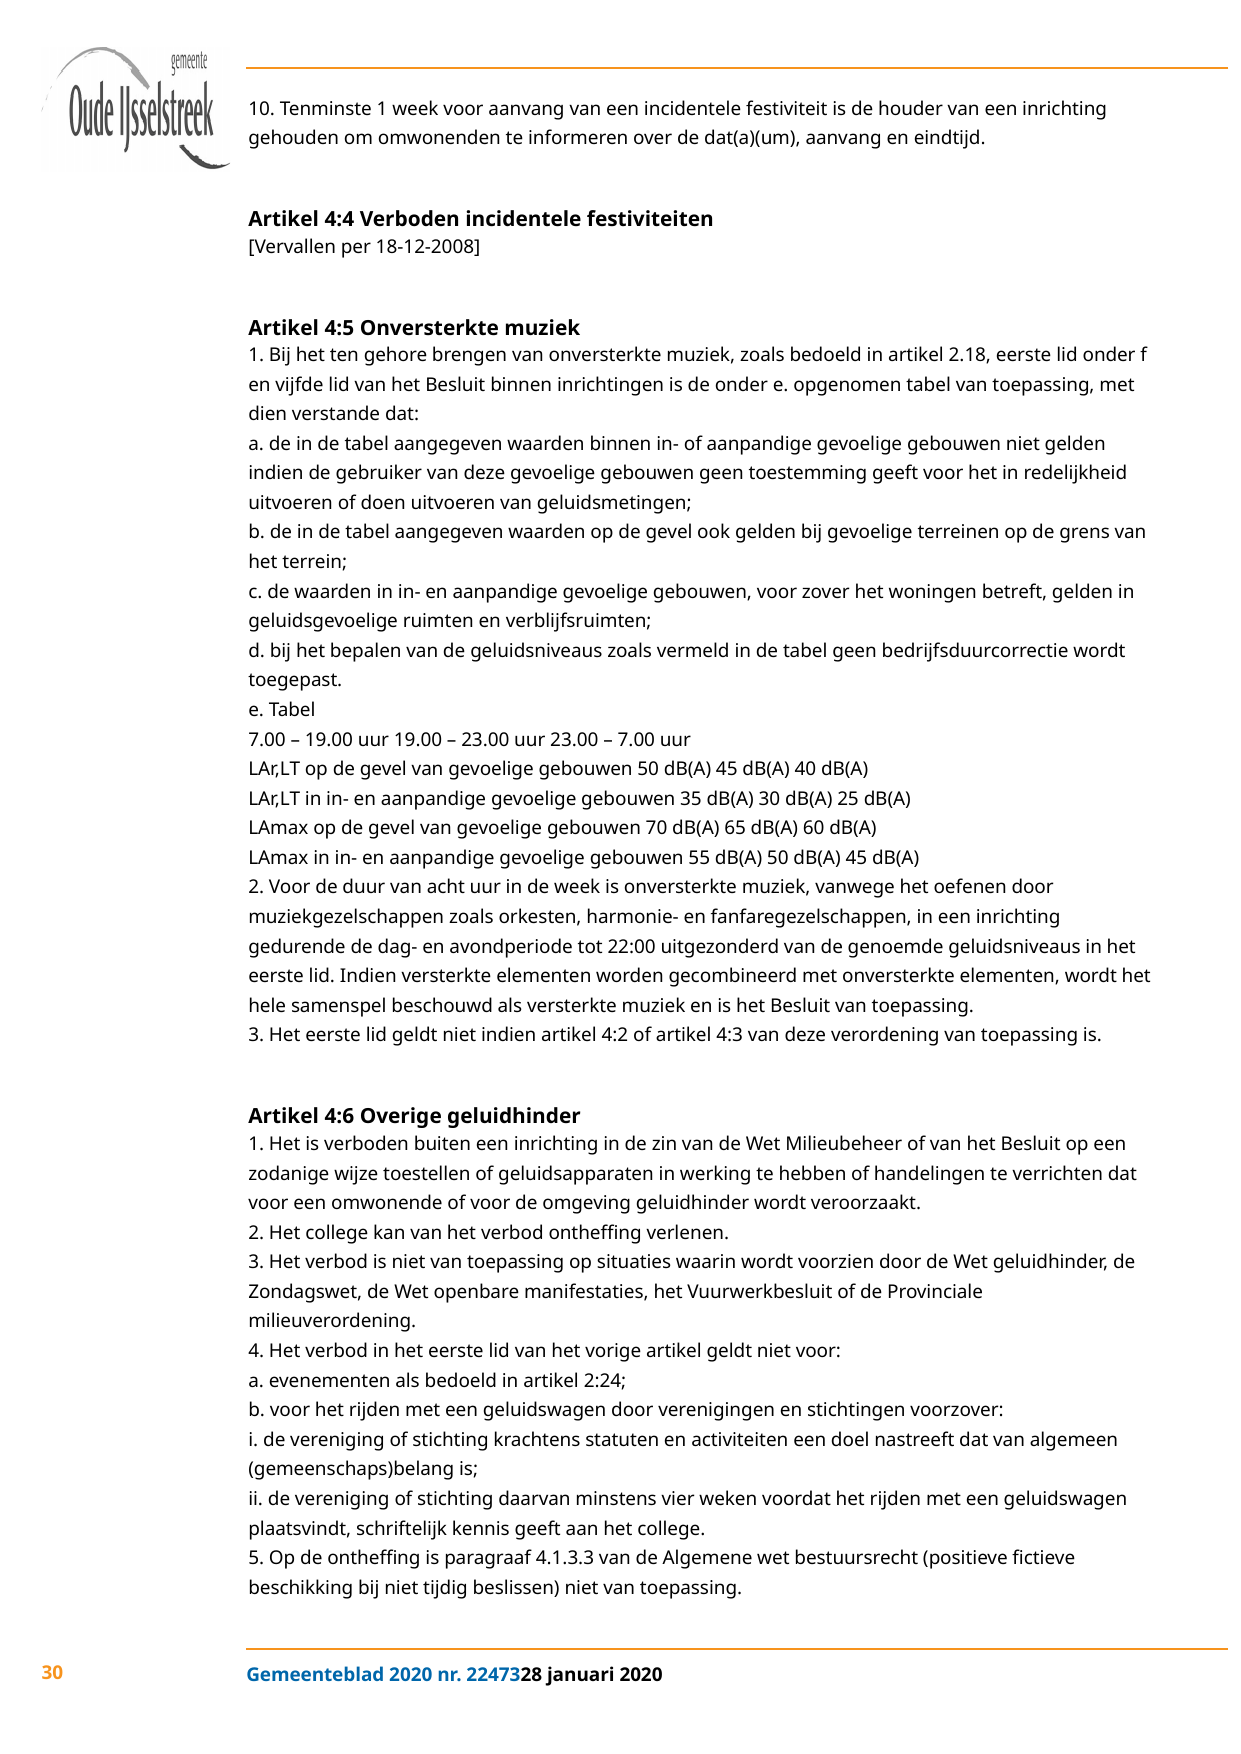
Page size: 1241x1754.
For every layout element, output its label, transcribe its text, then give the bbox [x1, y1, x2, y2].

text 7.00 – 19.00 uur 19.00 – 23.00 uur 23.00 – 7.00 uur [248, 726, 1152, 752]
picture [41, 47, 231, 172]
text 5. Op de ontheffing is paragraaf 4.1.3.3 van de Algemene wet bestuursrecht (positieve fictieve beschikking bij niet tijdig beslissen) niet van toepassing. [248, 1544, 1152, 1599]
text Artikel 4:4 Verboden incidentele festiviteiten [248, 204, 1152, 233]
text LAr,LT op de gevel van gevoelige gebouwen 50 dB(A) 45 dB(A) 40 dB(A) [248, 755, 1152, 781]
text b. voor het rijden met een geluidswagen door verenigingen en stichtingen voorzover: [248, 1396, 1152, 1422]
text LAr,LT in in- en aanpandige gevoelige gebouwen 35 dB(A) 30 dB(A) 25 dB(A) [248, 785, 1152, 811]
text c. de waarden in in- en aanpandige gevoelige gebouwen, voor zover het woningen betreft, gelden in geluidsgevoelige ruimten en verblijfsruimten; [248, 578, 1152, 633]
text i. de vereniging of stichting krachtens statuten en activiteiten een doel nastreeft dat van algemeen (gemeenschaps)belang is; [248, 1426, 1152, 1481]
text LAmax in in- en aanpandige gevoelige gebouwen 55 dB(A) 50 dB(A) 45 dB(A) [248, 844, 1152, 870]
text 1. Het is verboden buiten een inrichting in de zin van de Wet Milieubeheer of van het Besluit op een zodanige wijze toestellen of geluidsapparaten in werking te hebben of handelingen te verrichten dat voor een omwonende of voor de omgeving geluidhinder wordt veroorzaakt. [248, 1130, 1152, 1215]
text b. de in de tabel aangegeven waarden op de gevel ook gelden bij gevoelige terreinen op de grens van het terrein; [248, 519, 1152, 574]
text 3. Het verbod is niet van toepassing op situaties waarin wordt voorzien door de Wet geluidhinder, de Zondagswet, de Wet openbare manifestaties, het Vuurwerkbesluit of de Provinciale milieuverordening. [248, 1248, 1152, 1333]
text e. Tabel [248, 696, 1152, 722]
text a. evenementen als bedoeld in artikel 2:24; [248, 1367, 1152, 1392]
text 4. Het verbod in het eerste lid van het vorige artikel geldt niet voor: [248, 1337, 1152, 1363]
text a. de in de tabel aangegeven waarden binnen in- of aanpandige gevoelige gebouwen niet gelden indien de gebruiker van deze gevoelige gebouwen geen toestemming geeft voor het in redelijkheid uitvoeren of doen uitvoeren van geluidsmetingen; [248, 430, 1152, 515]
text [Vervallen per 18-12-2008] [248, 233, 1152, 258]
text Artikel 4:6 Overige geluidhinder [248, 1102, 1152, 1130]
text 2. Voor de duur van acht uur in de week is onversterkte muziek, vanwege het oefenen door muziekgezelschappen zoals orkesten, harmonie- en fanfaregezelschappen, in een inrichting gedurende de dag- en avondperiode tot 22:00 uitgezonderd van de genoemde geluidsniveaus in het eerste lid. Indien versterkte elementen worden gecombineerd met onversterkte elementen, wordt het hele samenspel beschouwd als versterkte muziek en is het Besluit van toepassing. [248, 874, 1152, 1018]
text d. bij het bepalen van de geluidsniveaus zoals vermeld in de tabel geen bedrijfsduurcorrectie wordt toegepast. [248, 637, 1152, 692]
text ii. de vereniging of stichting daarvan minstens vier weken voordat het rijden met een geluidswagen plaatsvindt, schriftelijk kennis geeft aan het college. [248, 1485, 1152, 1540]
text Artikel 4:5 Onversterkte muziek [248, 313, 1152, 341]
text 1. Bij het ten gehore brengen van onversterkte muziek, zoals bedoeld in artikel 2.18, eerste lid onder f en vijfde lid van het Besluit binnen inrichtingen is de onder e. opgenomen tabel van toepassing, met dien verstande dat: [248, 341, 1152, 426]
text 3. Het eerste lid geldt niet indien artikel 4:2 of artikel 4:3 van deze verordening van toepassing is. [248, 1022, 1152, 1047]
text LAmax op de gevel van gevoelige gebouwen 70 dB(A) 65 dB(A) 60 dB(A) [248, 814, 1152, 840]
text 2. Het college kan van het verbod ontheffing verlenen. [248, 1219, 1152, 1244]
text 10. Tenminste 1 week voor aanvang van een incidentele festiviteit is de houder van een inrichting gehouden om omwonenden te informeren over de dat(a)(um), aanvang en eindtijd. [248, 95, 1152, 150]
